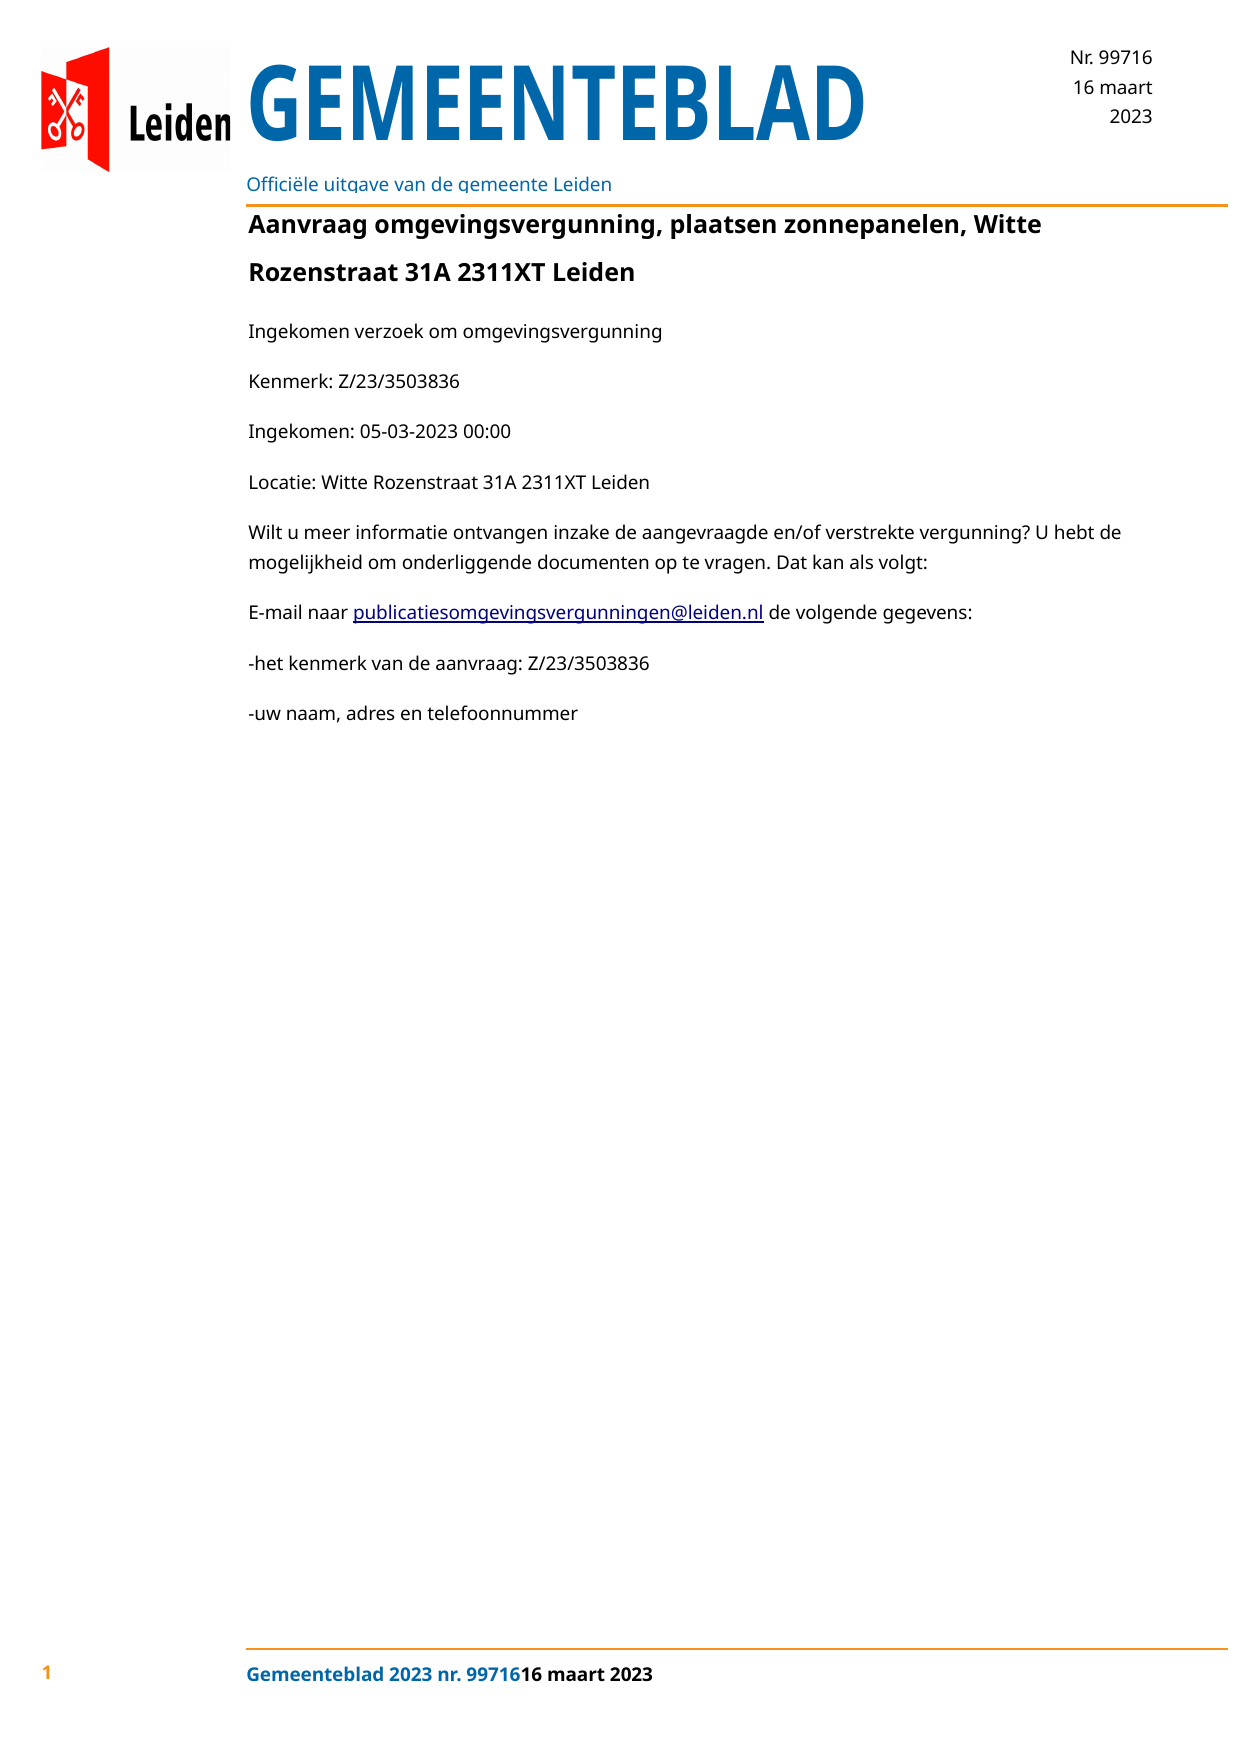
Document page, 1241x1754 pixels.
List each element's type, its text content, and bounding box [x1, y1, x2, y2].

text Wilt u meer informatie ontvangen inzake de aangevraagde en/of verstrekte vergunning? U hebt de mogelijkheid om onderliggende documenten op te vragen. Dat kan als volgt: [248, 519, 1152, 575]
text Aanvraag omgevingsvergunning, plaatsen zonnepanelen, Witte Rozenstraat 31A 2311XT Leiden [248, 207, 1152, 288]
text Ingekomen verzoek om omgevingsvergunning [248, 318, 1152, 344]
text Kenmerk: Z/23/3503836 [248, 368, 1152, 394]
text Ingekomen: 05-03-2023 00:00 [248, 419, 1152, 444]
text -uw naam, adres en telefoonnummer [248, 700, 1152, 726]
picture [41, 47, 231, 172]
text E-mail naar publicatiesomgevingsvergunningen@leiden.nl de volgende gegevens: [248, 599, 1152, 625]
text -het kenmerk van de aanvraag: Z/23/3503836 [248, 650, 1152, 676]
text Locatie: Witte Rozenstraat 31A 2311XT Leiden [248, 469, 1152, 495]
